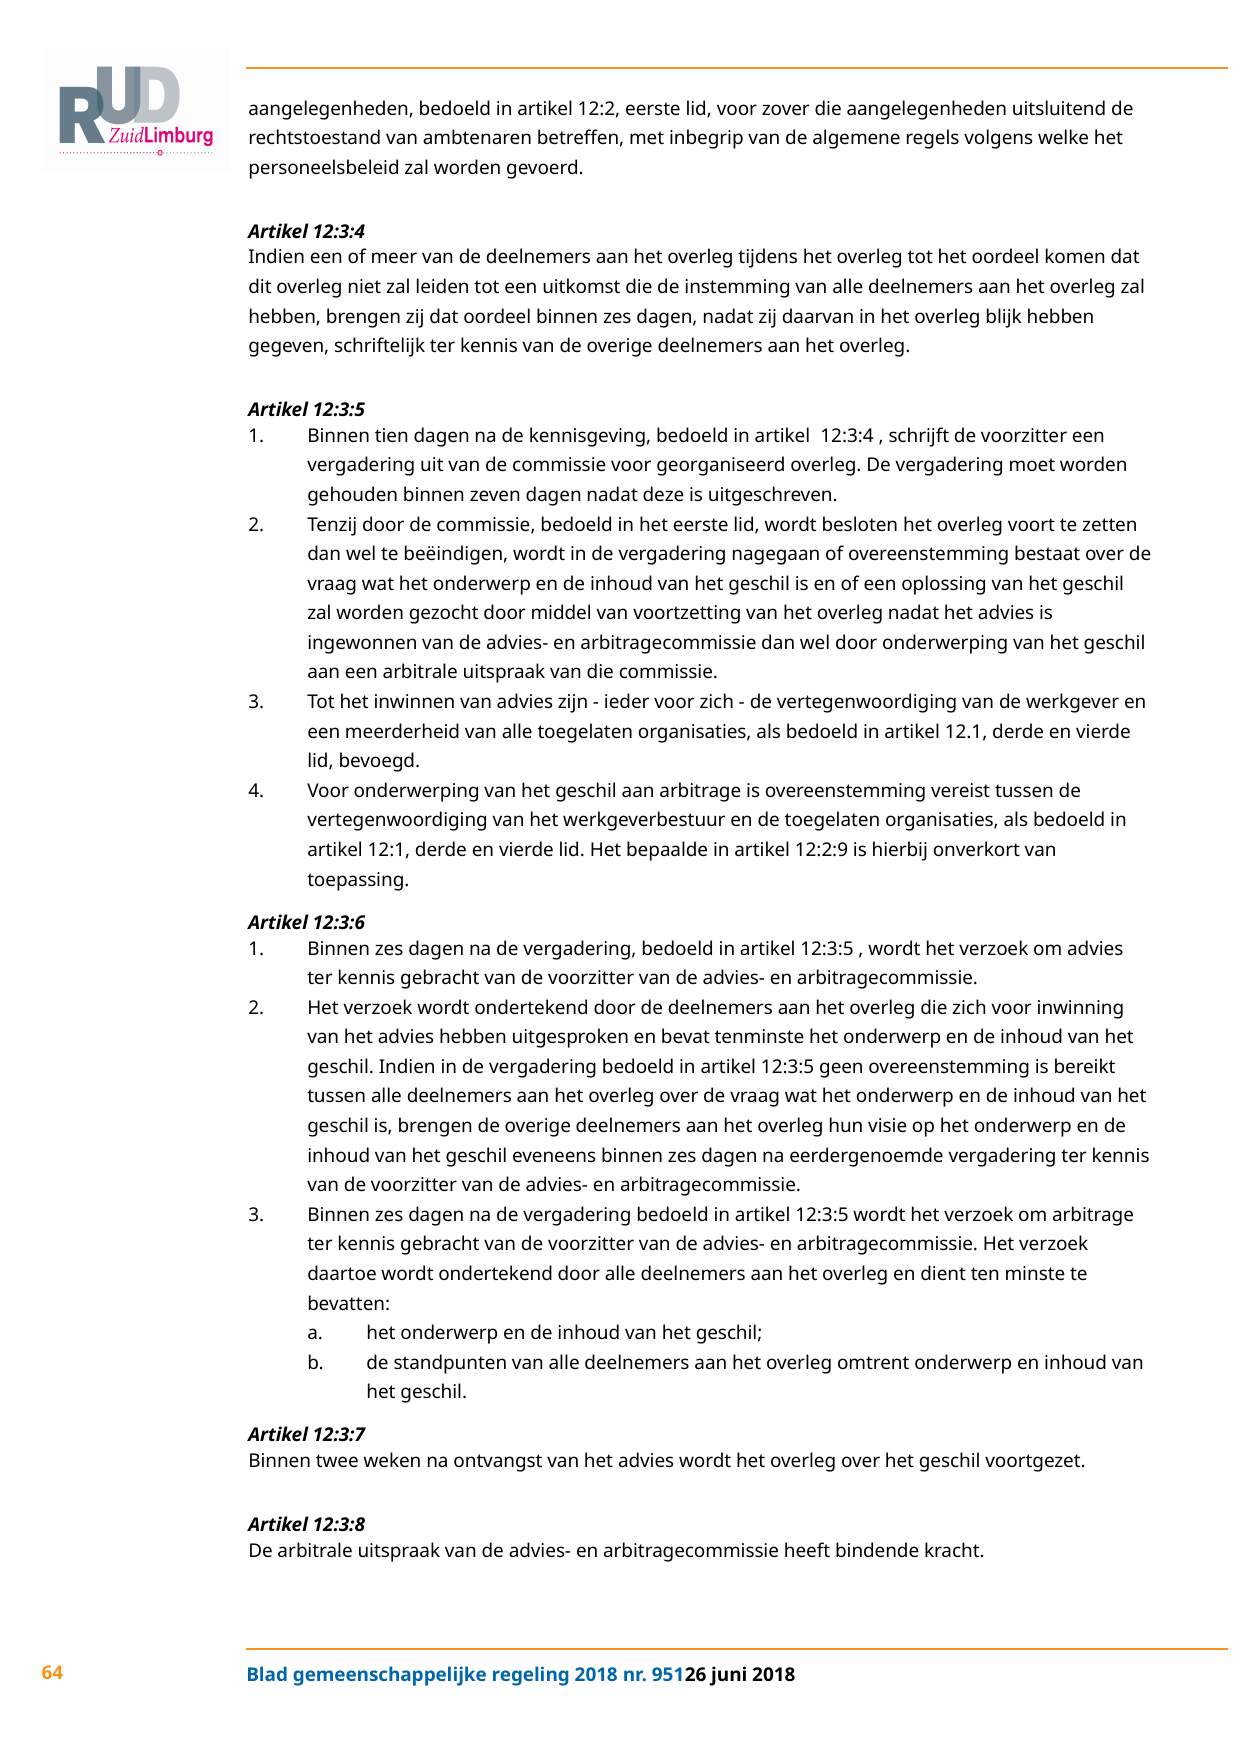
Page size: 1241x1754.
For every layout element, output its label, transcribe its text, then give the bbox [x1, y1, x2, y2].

list Binnen zes dagen na de vergadering, bedoeld in artikel 12:3:5 , wordt het verzoek om advies ter kennis gebracht van de voorzitter van de advies- en arbitragecommissie. [248, 935, 1152, 990]
text Artikel 12:3:4 [248, 218, 1152, 244]
text De arbitrale uitspraak van de advies- en arbitragecommissie heeft bindende kracht. [248, 1537, 1152, 1563]
text Artikel 12:3:5 [248, 396, 1152, 422]
picture [41, 47, 231, 172]
text Artikel 12:3:7 [248, 1422, 1152, 1447]
list Voor onderwerping van het geschil aan arbitrage is overeenstemming vereist tussen de vertegenwoordiging van het werkgeverbestuur en de toegelaten organisaties, als bedoeld in artikel 12:1, derde en vierde lid. Het bepaalde in artikel 12:2:9 is hierbij onverkort van toepassing. [248, 777, 1152, 892]
list Tenzij door de commissie, bedoeld in het eerste lid, wordt besloten het overleg voort te zetten dan wel te beëindigen, wordt in de vergadering nagegaan of overeenstemming bestaat over de vraag wat het onderwerp en de inhoud van het geschil is en of een oplossing van het geschil zal worden gezocht door middel van voortzetting van het overleg nadat het advies is ingewonnen van de advies- en arbitragecommissie dan wel door onderwerping van het geschil aan een arbitrale uitspraak van die commissie. [248, 511, 1152, 684]
list Tot het inwinnen van advies zijn - ieder voor zich - de vertegenwoordiging van de werkgever en een meerderheid van alle toegelaten organisaties, als bedoeld in artikel 12.1, derde en vierde lid, bevoegd. [248, 688, 1152, 773]
text Indien een of meer van de deelnemers aan het overleg tijdens het overleg tot het oordeel komen dat dit overleg niet zal leiden tot een uitkomst die de instemming van alle deelnemers aan het overleg zal hebben, brengen zij dat oordeel binnen zes dagen, nadat zij daarvan in het overleg blijk hebben gegeven, schriftelijk ter kennis van de overige deelnemers aan het overleg. [248, 244, 1152, 358]
list Binnen zes dagen na de vergadering bedoeld in artikel 12:3:5 wordt het verzoek om arbitrage ter kennis gebracht van de voorzitter van de advies- en arbitragecommissie. Het verzoek daartoe wordt ondertekend door alle deelnemers aan het overleg en dient ten minste te bevatten: [248, 1201, 1152, 1315]
text Artikel 12:3:6 [248, 909, 1152, 935]
list Het verzoek wordt ondertekend door de deelnemers aan het overleg die zich voor inwinning van het advies hebben uitgesproken en bevat tenminste het onderwerp en de inhoud van het geschil. Indien in de vergadering bedoeld in artikel 12:3:5 geen overeenstemming is bereikt tussen alle deelnemers aan het overleg over de vraag wat het onderwerp en de inhoud van het geschil is, brengen de overige deelnemers aan het overleg hun visie op het onderwerp en de inhoud van het geschil eveneens binnen zes dagen na eerdergenoemde vergadering ter kennis van de voorzitter van de advies- en arbitragecommissie. [248, 994, 1152, 1197]
list de standpunten van alle deelnemers aan het overleg omtrent onderwerp en inhoud van het geschil. [307, 1349, 1152, 1404]
list het onderwerp en de inhoud van het geschil; [307, 1319, 1152, 1345]
text aangelegenheden, bedoeld in artikel 12:2, eerste lid, voor zover die aangelegenheden uitsluitend de rechtstoestand van ambtenaren betreffen, met inbegrip van de algemene regels volgens welke het personeelsbeleid zal worden gevoerd. [248, 95, 1152, 180]
text Binnen twee weken na ontvangst van het advies wordt het overleg over het geschil voortgezet. [248, 1447, 1152, 1473]
text Artikel 12:3:8 [248, 1511, 1152, 1537]
list Binnen tien dagen na de kennisgeving, bedoeld in artikel 12:3:4 , schrijft de voorzitter een vergadering uit van de commissie voor georganiseerd overleg. De vergadering moet worden gehouden binnen zeven dagen nadat deze is uitgeschreven. [248, 422, 1152, 507]
